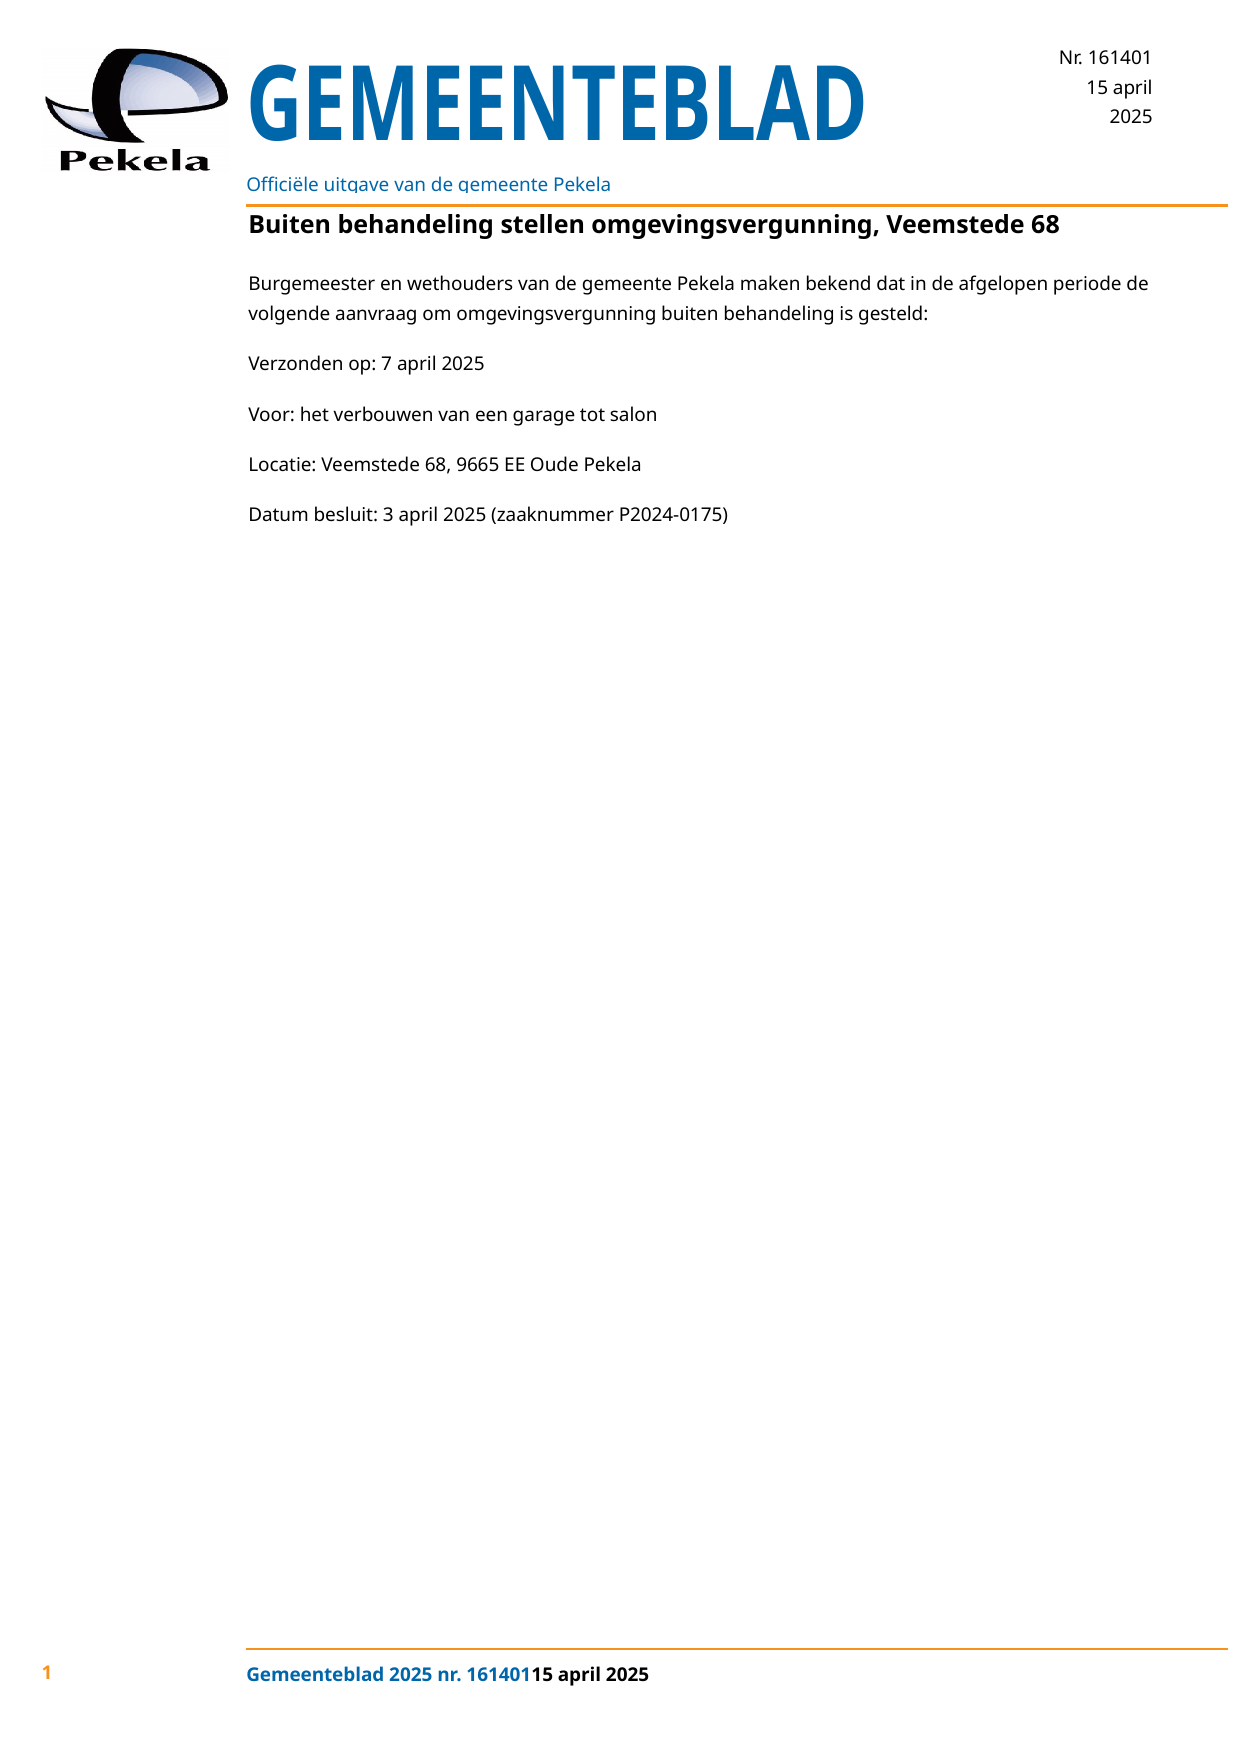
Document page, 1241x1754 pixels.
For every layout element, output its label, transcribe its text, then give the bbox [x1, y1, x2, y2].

text Locatie: Veemstede 68, 9665 EE Oude Pekela [248, 451, 1152, 477]
text Verzonden op: 7 april 2025 [248, 350, 1152, 376]
text Buiten behandeling stellen omgevingsvergunning, Veemstede 68 [248, 207, 1152, 241]
text Burgemeester en wethouders van de gemeente Pekela maken bekend dat in de afgelopen periode de volgende aanvraag om omgevingsvergunning buiten behandeling is gesteld: [248, 270, 1152, 326]
text Datum besluit: 3 april 2025 (zaaknummer P2024-0175) [248, 502, 1152, 527]
text Voor: het verbouwen van een garage tot salon [248, 401, 1152, 426]
picture [41, 47, 231, 172]
